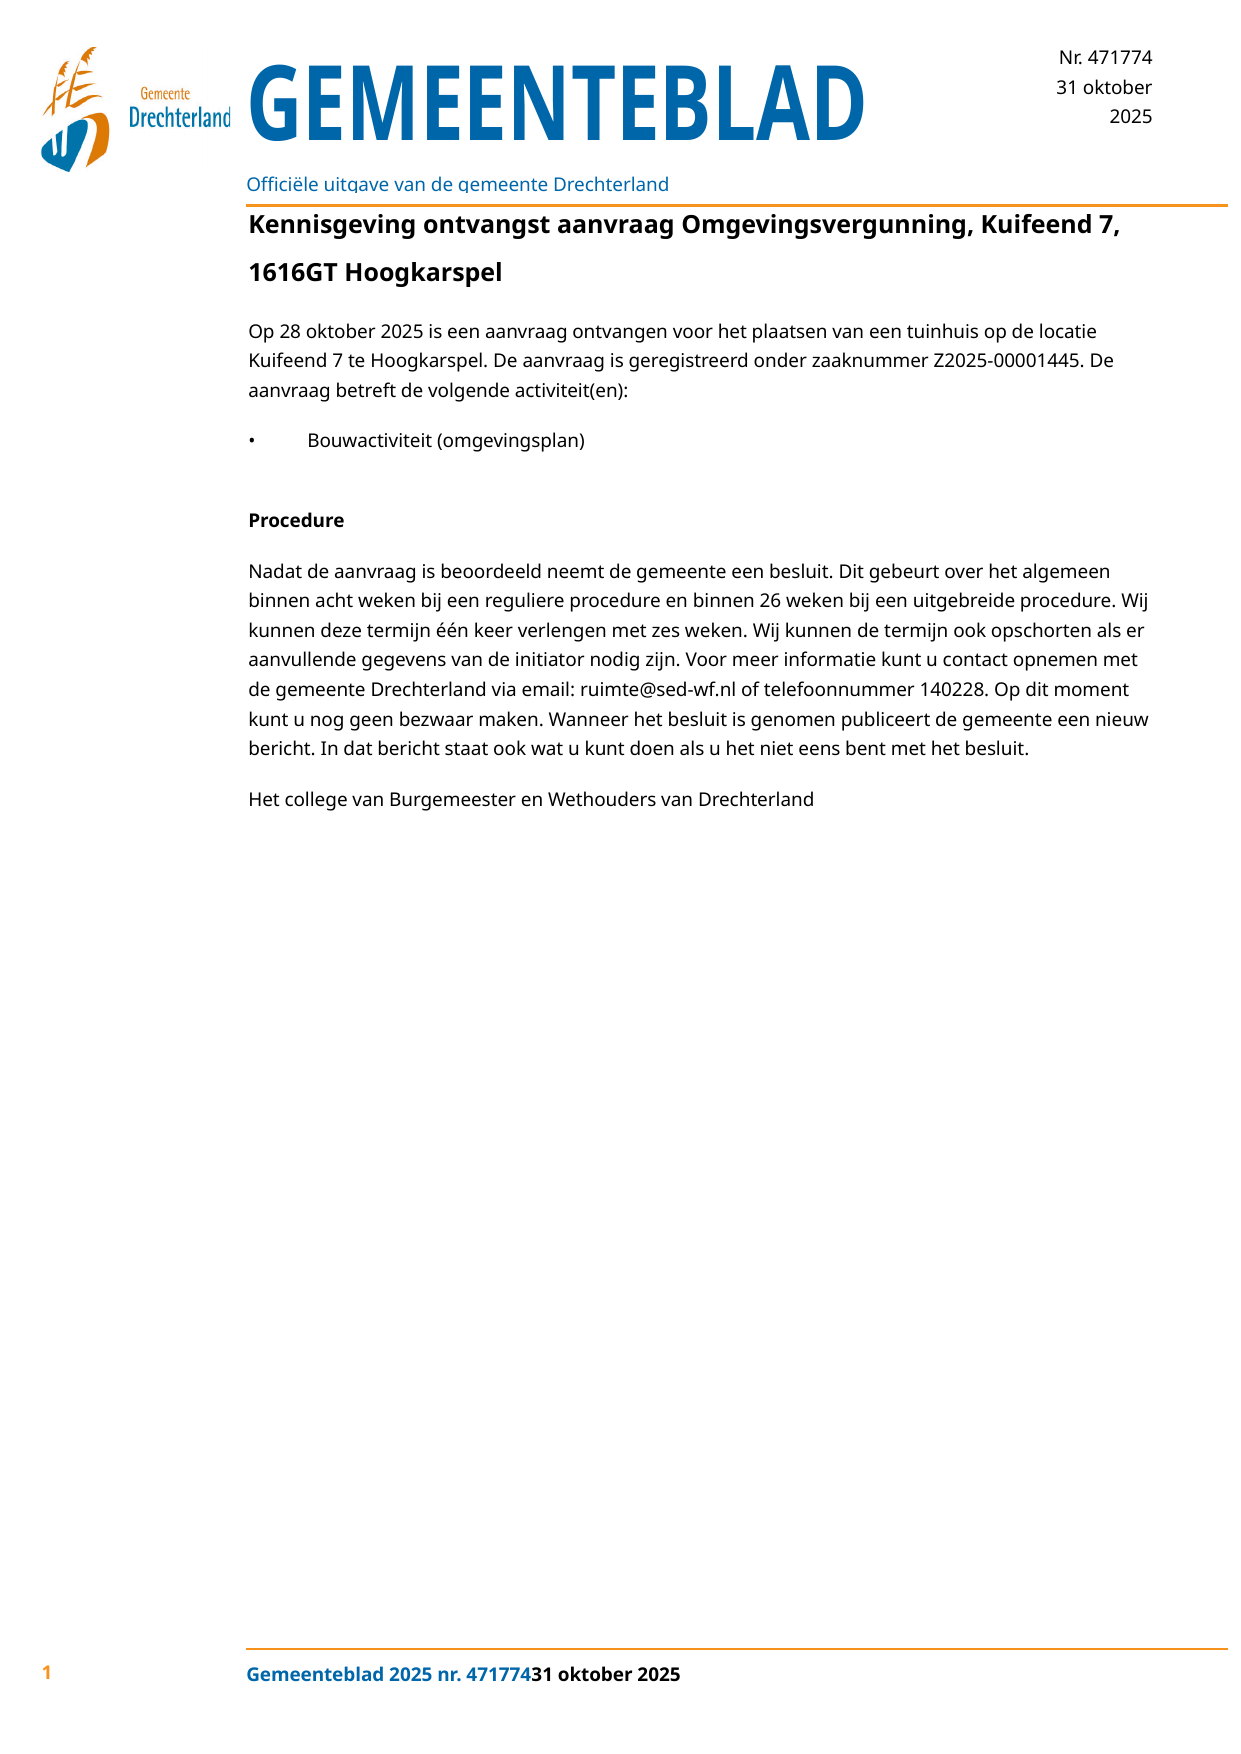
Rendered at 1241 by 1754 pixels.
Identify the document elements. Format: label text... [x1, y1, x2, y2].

text Op 28 oktober 2025 is een aanvraag ontvangen voor het plaatsen van een tuinhuis op de locatie Kuifeend 7 te Hoogkarspel. De aanvraag is geregistreerd onder zaaknummer Z2025-00001445. De aanvraag betreft de volgende activiteit(en): [248, 318, 1152, 403]
picture [41, 158, 64, 172]
text Procedure [248, 507, 1152, 533]
list Bouwactiviteit (omgevingsplan) [248, 427, 1152, 453]
picture [41, 47, 231, 172]
picture [226, 115, 231, 124]
text Nadat de aanvraag is beoordeeld neemt de gemeente een besluit. Dit gebeurt over het algemeen binnen acht weken bij een reguliere procedure en binnen 26 weken bij een uitgebreide procedure. Wij kunnen deze termijn één keer verlengen met zes weken. Wij kunnen de termijn ook opschorten als er aanvullende gegevens van de initiator nodig zijn. Voor meer informatie kunt u contact opnemen met de gemeente Drechterland via email: ruimte@sed-wf.nl of telefoonnummer 140228. Op dit moment kunt u nog geen bezwaar maken. Wanneer het besluit is genomen publiceert de gemeente een nieuw bericht. In dat bericht staat ook wat u kunt doen als u het niet eens bent met het besluit. [248, 558, 1152, 761]
text Het college van Burgemeester en Wethouders van Drechterland [248, 786, 1152, 812]
text Kennisgeving ontvangst aanvraag Omgevingsvergunning, Kuifeend 7, 1616GT Hoogkarspel [248, 207, 1152, 288]
